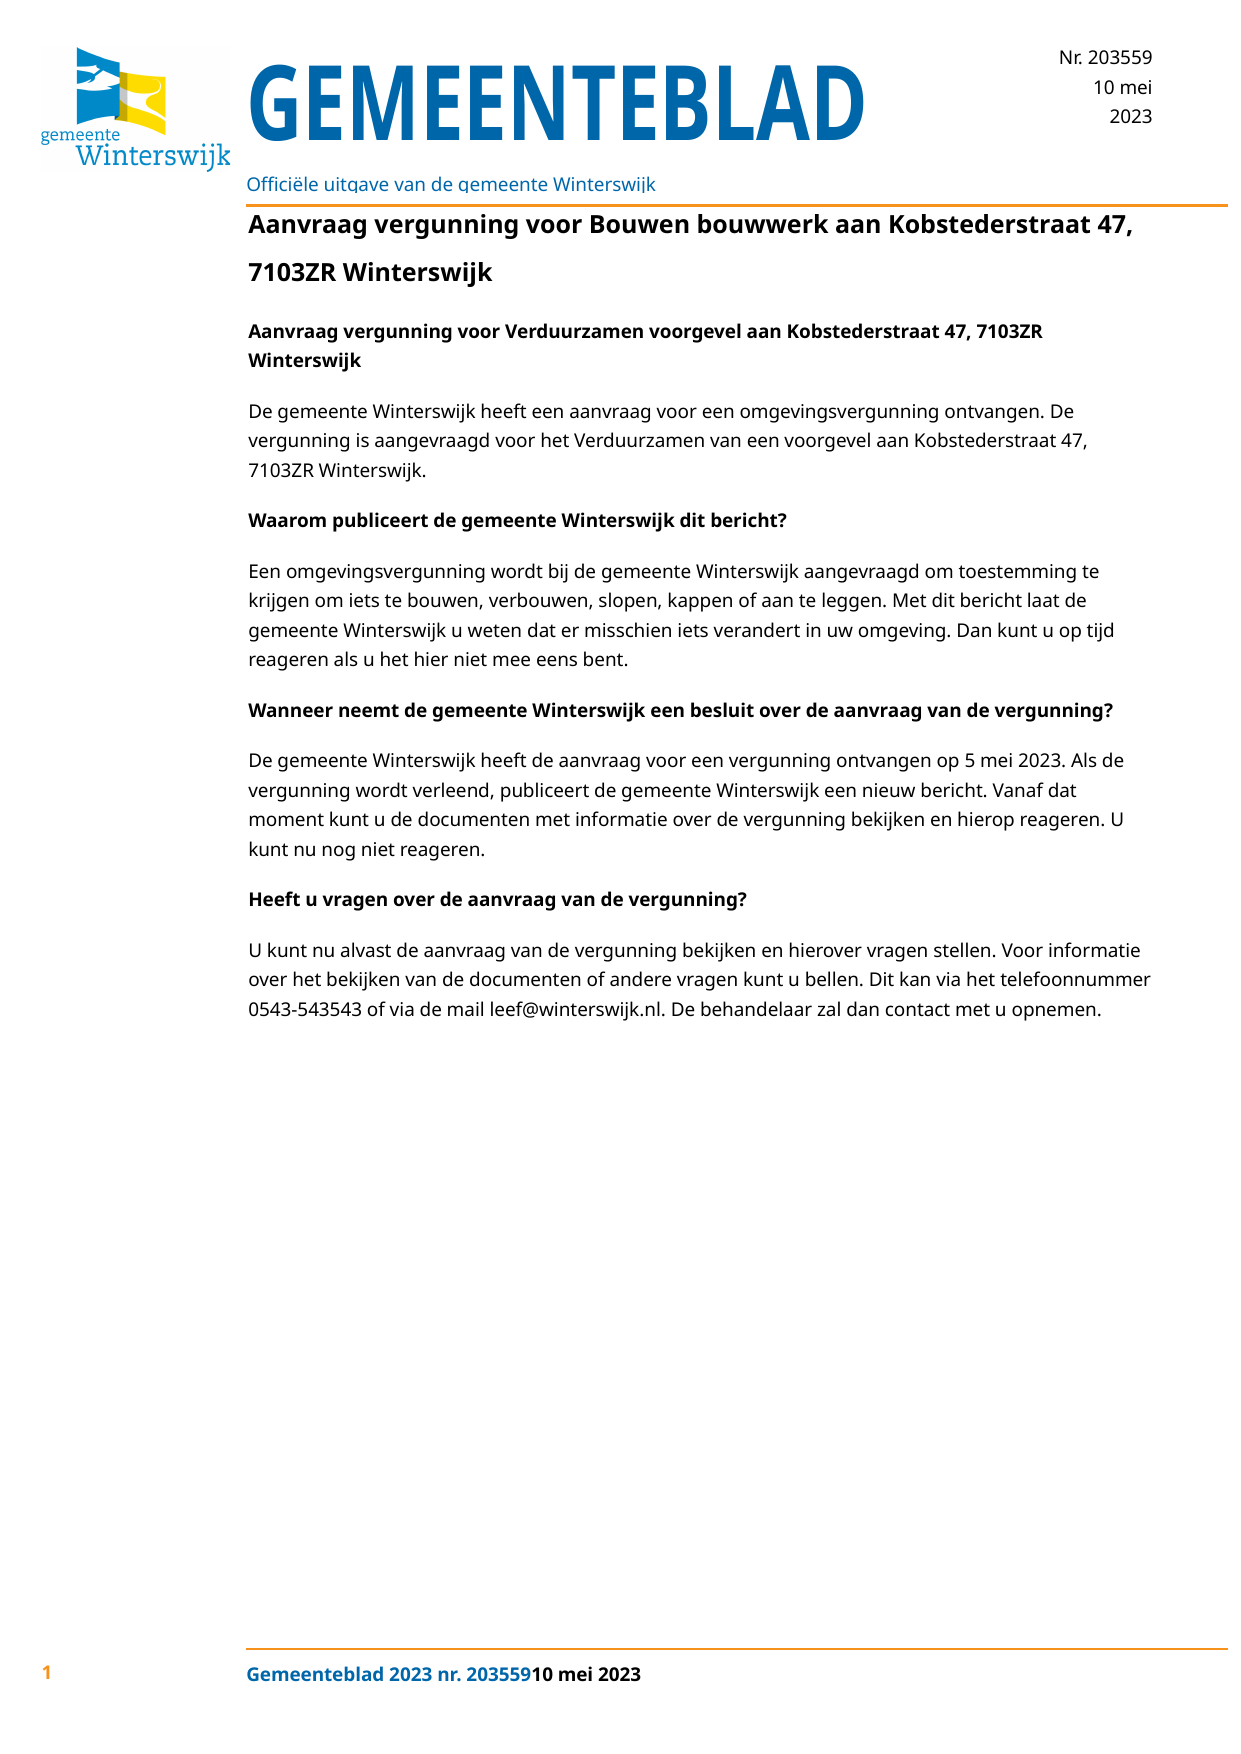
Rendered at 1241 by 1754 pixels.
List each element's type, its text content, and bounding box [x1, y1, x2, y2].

text Heeft u vragen over de aanvraag van de vergunning? [248, 887, 1152, 912]
picture [41, 47, 231, 172]
picture [225, 153, 231, 162]
text Wanneer neemt de gemeente Winterswijk een besluit over de aanvraag van de vergunning? [248, 697, 1152, 723]
text Een omgevingsvergunning wordt bij de gemeente Winterswijk aangevraagd om toestemming te krijgen om iets te bouwen, verbouwen, slopen, kappen of aan te leggen. Met dit bericht laat de gemeente Winterswijk u weten dat er misschien iets verandert in uw omgeving. Dan kunt u op tijd reageren als u het hier niet mee eens bent. [248, 558, 1152, 672]
text De gemeente Winterswijk heeft de aanvraag voor een vergunning ontvangen op 5 mei 2023. Als de vergunning wordt verleend, publiceert de gemeente Winterswijk een nieuw bericht. Vanaf dat moment kunt u de documenten met informatie over de vergunning bekijken en hierop reageren. U kunt nu nog niet reageren. [248, 747, 1152, 862]
text De gemeente Winterswijk heeft een aanvraag voor een omgevingsvergunning ontvangen. De vergunning is aangevraagd voor het Verduurzamen van een voorgevel aan Kobstederstraat 47, 7103ZR Winterswijk. [248, 398, 1152, 483]
text Aanvraag vergunning voor Verduurzamen voorgevel aan Kobstederstraat 47, 7103ZR Winterswijk [248, 318, 1152, 373]
text Waarom publiceert de gemeente Winterswijk dit bericht? [248, 507, 1152, 533]
text U kunt nu alvast de aanvraag van de vergunning bekijken en hierover vragen stellen. Voor informatie over het bekijken van de documenten of andere vragen kunt u bellen. Dit kan via het telefoonnummer 0543-543543 of via de mail leef@winterswijk.nl. De behandelaar zal dan contact met u opnemen. [248, 937, 1152, 1022]
text Aanvraag vergunning voor Bouwen bouwwerk aan Kobstederstraat 47, 7103ZR Winterswijk [248, 207, 1152, 288]
